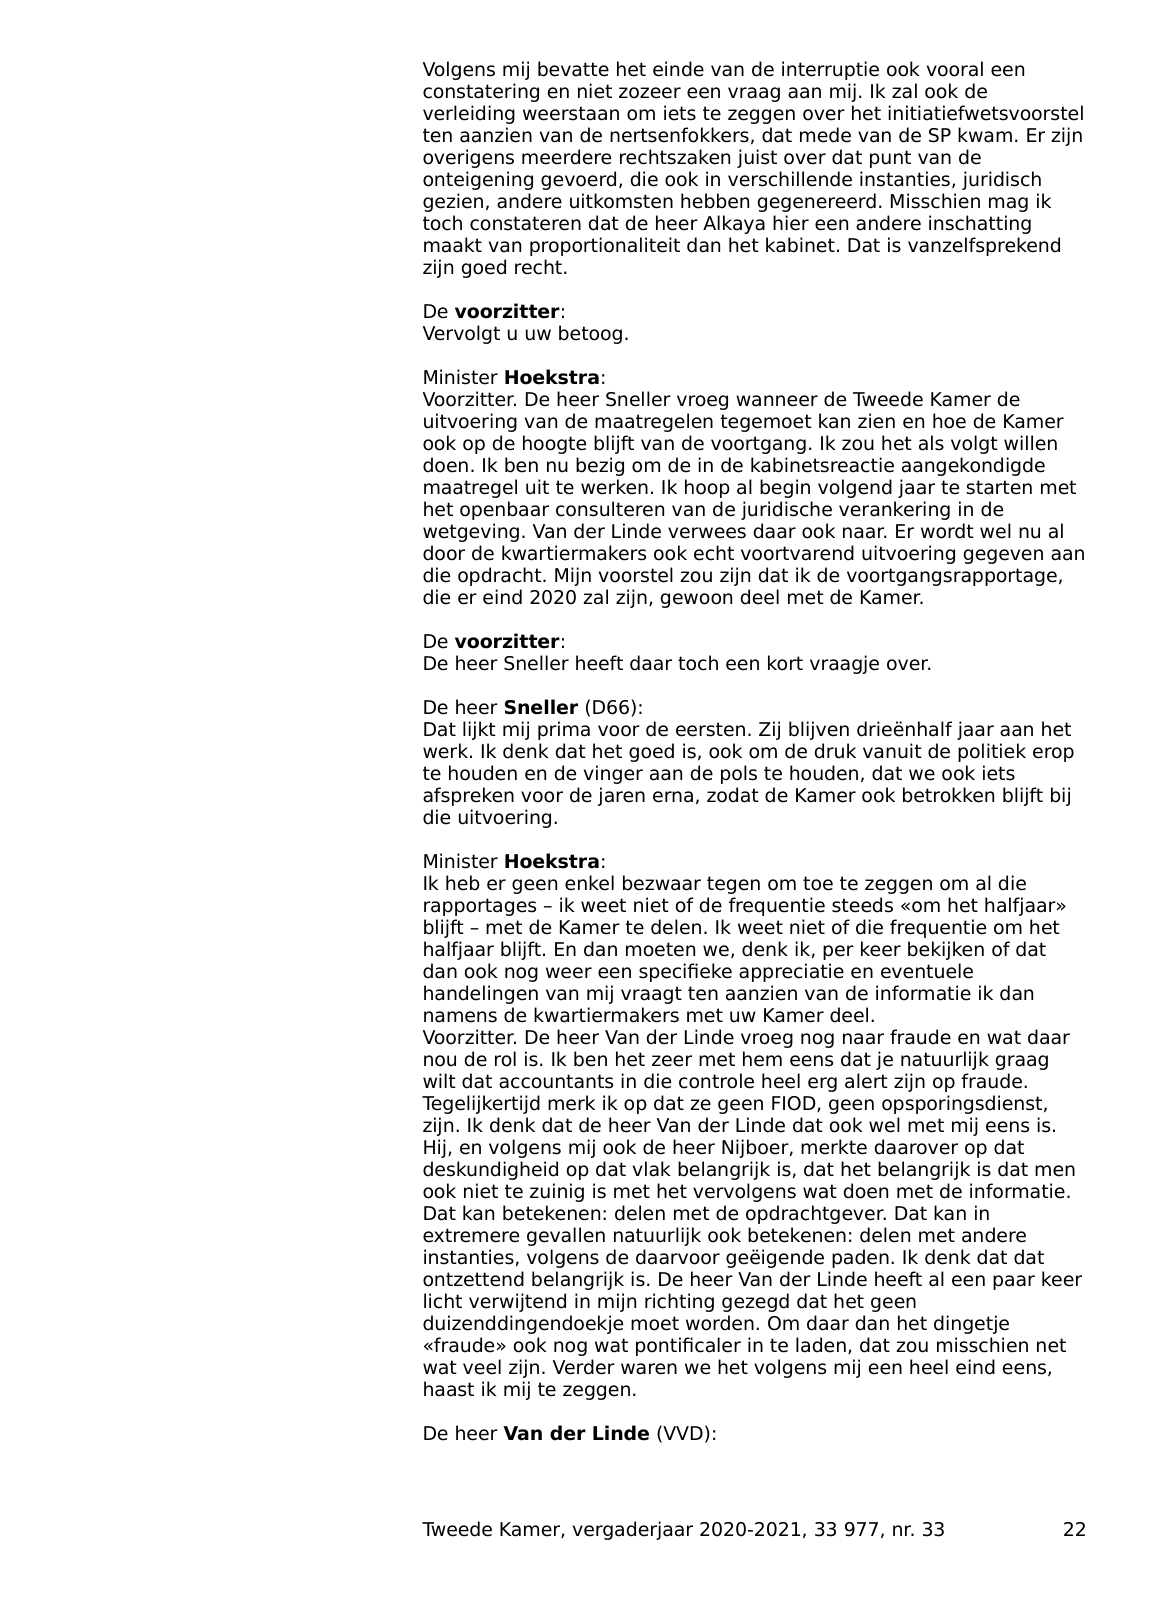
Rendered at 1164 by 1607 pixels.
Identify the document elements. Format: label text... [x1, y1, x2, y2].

text Dat lijkt mij prima voor de eersten. Zij blijven drieënhalf jaar aan het werk. Ik denk dat het goed is, ook om de druk vanuit de politiek erop te houden en de vinger aan de pols te houden, dat we ook iets afspreken voor de jaren erna, zodat de Kamer ook betrokken blijft bij die uitvoering. [422, 719, 1087, 829]
text De heer Sneller heeft daar toch een kort vraagje over. [422, 653, 1087, 675]
text Voorzitter. De heer Sneller vroeg wanneer de Tweede Kamer de uitvoering van de maatregelen tegemoet kan zien en hoe de Kamer ook op de hoogte blijft van de voortgang. Ik zou het als volgt willen doen. Ik ben nu bezig om de in de kabinetsreactie aangekondigde maatregel uit te werken. Ik hoop al begin volgend jaar te starten met het openbaar consulteren van de juridische verankering in de wetgeving. Van der Linde verwees daar ook naar. Er wordt wel nu al door de kwartiermakers ook echt voortvarend uitvoering gegeven aan die opdracht. Mijn voorstel zou zijn dat ik de voortgangsrapportage, die er eind 2020 zal zijn, gewoon deel met de Kamer. [422, 389, 1087, 609]
text Voorzitter. De heer Van der Linde vroeg nog naar fraude en wat daar nou de rol is. Ik ben het zeer met hem eens dat je natuurlijk graag wilt dat accountants in die controle heel erg alert zijn op fraude. Tegelijkertijd merk ik op dat ze geen FIOD, geen opsporingsdienst, zijn. Ik denk dat de heer Van der Linde dat ook wel met mij eens is. Hij, en volgens mij ook de heer Nijboer, merkte daarover op dat deskundigheid op dat vlak belangrijk is, dat het belangrijk is dat men ook niet te zuinig is met het vervolgens wat doen met de informatie. Dat kan betekenen: delen met de opdrachtgever. Dat kan in extremere gevallen natuurlijk ook betekenen: delen met andere instanties, volgens de daarvoor geëigende paden. Ik denk dat dat ontzettend belangrijk is. De heer Van der Linde heeft al een paar keer licht verwijtend in mijn richting gezegd dat het geen duizenddingendoekje moet worden. Om daar dan het dingetje «fraude» ook nog wat pontificaler in te laden, dat zou misschien net wat veel zijn. Verder waren we het volgens mij een heel eind eens, haast ik mij te zeggen. [422, 1027, 1087, 1401]
text Vervolgt u uw betoog. [422, 323, 1087, 345]
text Ik heb er geen enkel bezwaar tegen om toe te zeggen om al die rapportages – ik weet niet of de frequentie steeds «om het halfjaar» blijft – met de Kamer te delen. Ik weet niet of die frequentie om het halfjaar blijft. En dan moeten we, denk ik, per keer bekijken of dat dan ook nog weer een specifieke appreciatie en eventuele handelingen van mij vraagt ten aanzien van de informatie ik dan namens de kwartiermakers met uw Kamer deel. [422, 873, 1087, 1027]
text Minister Hoekstra: [422, 851, 1087, 873]
text De heer Sneller (D66): [422, 697, 1087, 719]
text De voorzitter: [422, 301, 1087, 323]
text De voorzitter: [422, 631, 1087, 653]
text Volgens mij bevatte het einde van de interruptie ook vooral een constatering en niet zozeer een vraag aan mij. Ik zal ook de verleiding weerstaan om iets te zeggen over het initiatiefwetsvoorstel ten aanzien van de nertsenfokkers, dat mede van de SP kwam. Er zijn overigens meerdere rechtszaken juist over dat punt van de onteigening gevoerd, die ook in verschillende instanties, juridisch gezien, andere uitkomsten hebben gegenereerd. Misschien mag ik toch constateren dat de heer Alkaya hier een andere inschatting maakt van proportionaliteit dan het kabinet. Dat is vanzelfsprekend zijn goed recht. [422, 59, 1087, 279]
text De heer Van der Linde (VVD): [422, 1423, 1087, 1445]
text Minister Hoekstra: [422, 367, 1087, 389]
